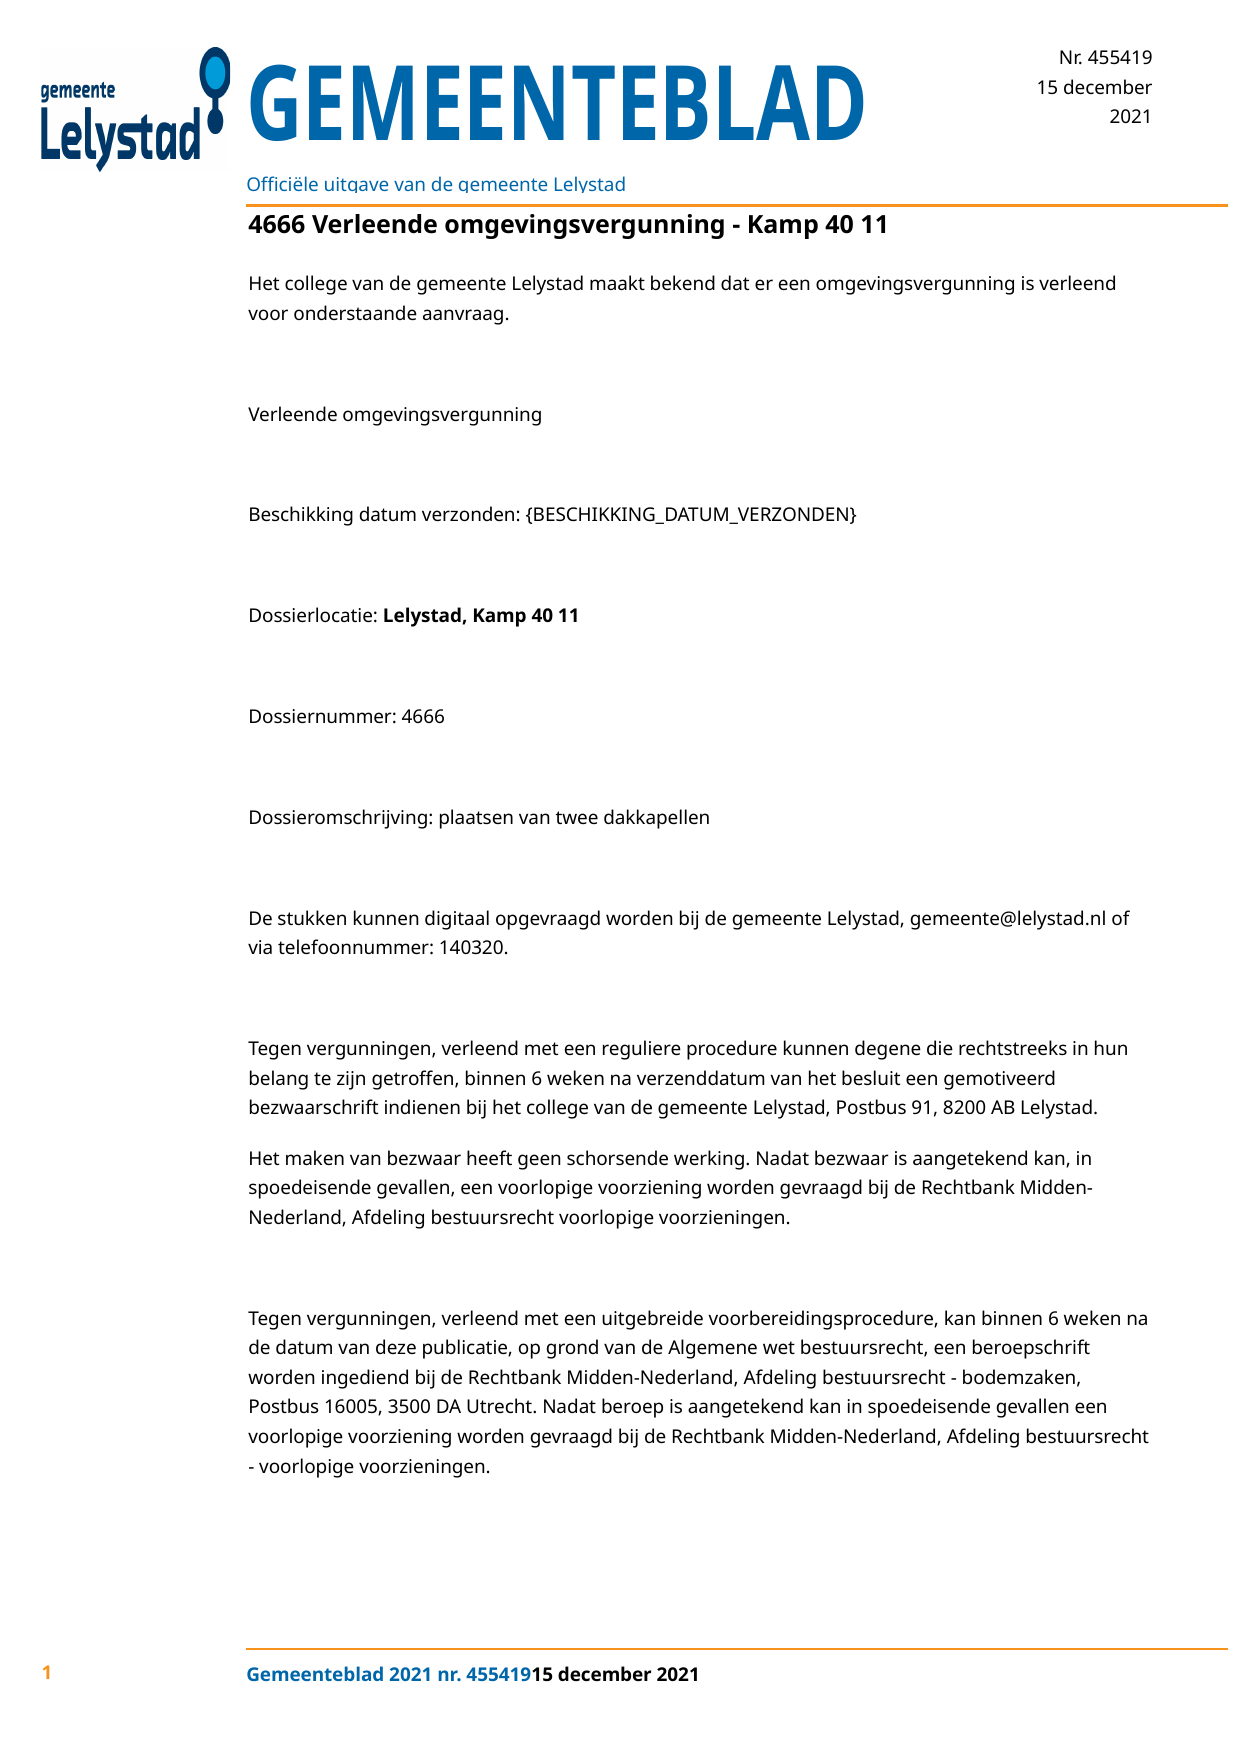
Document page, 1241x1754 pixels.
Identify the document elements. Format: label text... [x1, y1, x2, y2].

text Dossierlocatie: Lelystad, Kamp 40 11 [248, 602, 1152, 628]
text De stukken kunnen digitaal opgevraagd worden bij de gemeente Lelystad, gemeente@lelystad.nl of via telefoonnummer: 140320. [248, 905, 1152, 960]
text Dossiernummer: 4666 [248, 703, 1152, 729]
text 4666 Verleende omgevingsvergunning - Kamp 40 11 [248, 207, 1152, 241]
text Het maken van bezwaar heeft geen schorsende werking. Nadat bezwaar is aangetekend kan, in spoedeisende gevallen, een voorlopige voorziening worden gevraagd bij de Rechtbank Midden-Nederland, Afdeling bestuursrecht voorlopige voorzieningen. [248, 1145, 1152, 1230]
text Tegen vergunningen, verleend met een reguliere procedure kunnen degene die rechtstreeks in hun belang te zijn getroffen, binnen 6 weken na verzenddatum van het besluit een gemotiveerd bezwaarschrift indienen bij het college van de gemeente Lelystad, Postbus 91, 8200 AB Lelystad. [248, 1035, 1152, 1120]
text Verleende omgevingsvergunning [248, 401, 1152, 426]
text Tegen vergunningen, verleend met een uitgebreide voorbereidingsprocedure, kan binnen 6 weken na de datum van deze publicatie, op grond van de Algemene wet bestuursrecht, een beroepschrift worden ingediend bij de Rechtbank Midden-Nederland, Afdeling bestuursrecht - bodemzaken, Postbus 16005, 3500 DA Utrecht. Nadat beroep is aangetekend kan in spoedeisende gevallen een voorlopige voorziening worden gevraagd bij de Rechtbank Midden-Nederland, Afdeling bestuursrecht - voorlopige voorzieningen. [248, 1305, 1152, 1478]
text Het college van de gemeente Lelystad maakt bekend dat er een omgevingsvergunning is verleend voor onderstaande aanvraag. [248, 270, 1152, 326]
picture [41, 47, 231, 172]
text Beschikking datum verzonden: {BESCHIKKING_DATUM_VERZONDEN} [248, 502, 1152, 527]
text Dossieromschrijving: plaatsen van twee dakkapellen [248, 804, 1152, 830]
